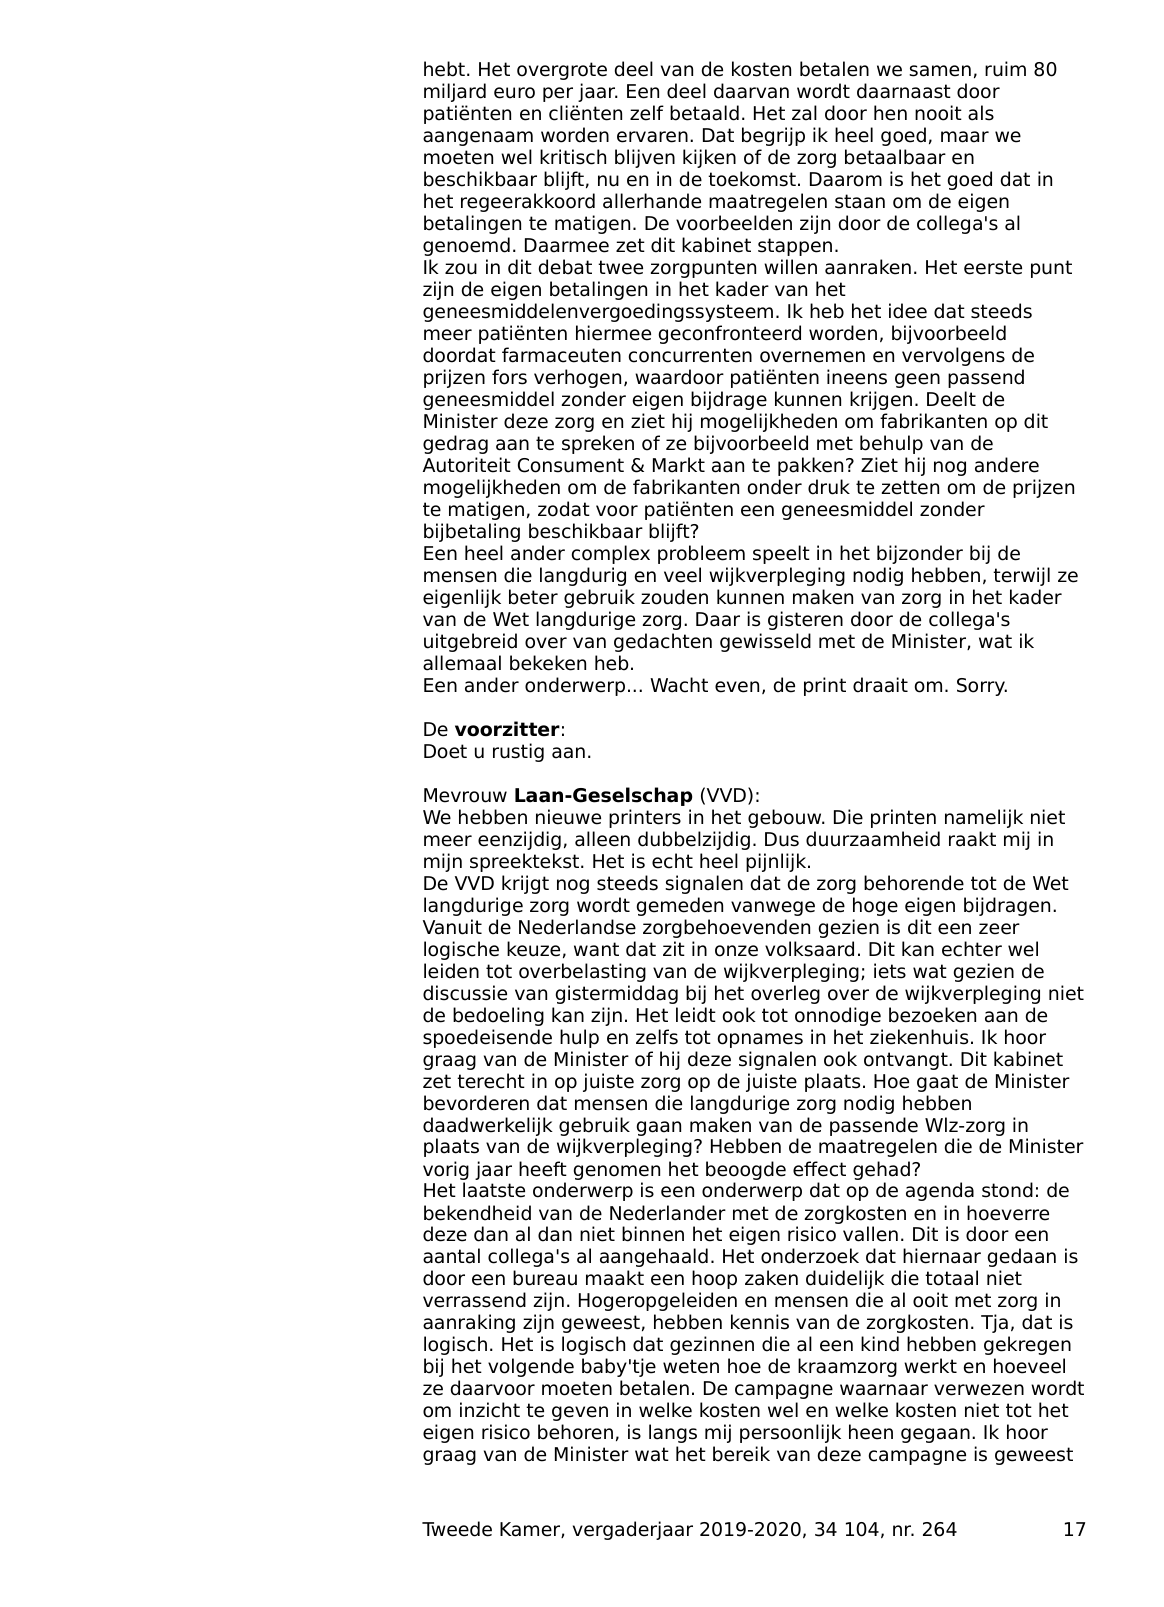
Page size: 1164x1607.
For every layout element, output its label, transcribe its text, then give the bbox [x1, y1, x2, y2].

text Doet u rustig aan. [422, 741, 1087, 763]
text Een ander onderwerp... Wacht even, de print draait om. Sorry. [422, 674, 1087, 696]
text De VVD krijgt nog steeds signalen dat de zorg behorende tot de Wet langdurige zorg wordt gemeden vanwege de hoge eigen bijdragen. Vanuit de Nederlandse zorgbehoevenden gezien is dit een zeer logische keuze, want dat zit in onze volksaard. Dit kan echter wel leiden tot overbelasting van de wijkverpleging; iets wat gezien de discussie van gistermiddag bij het overleg over de wijkverpleging niet de bedoeling kan zijn. Het leidt ook tot onnodige bezoeken aan de spoedeisende hulp en zelfs tot opnames in het ziekenhuis. Ik hoor graag van de Minister of hij deze signalen ook ontvangt. Dit kabinet zet terecht in op juiste zorg op de juiste plaats. Hoe gaat de Minister bevorderen dat mensen die langdurige zorg nodig hebben daadwerkelijk gebruik gaan maken van de passende Wlz-zorg in plaats van de wijkverpleging? Hebben de maatregelen die de Minister vorig jaar heeft genomen het beoogde effect gehad? [422, 873, 1087, 1180]
text Het laatste onderwerp is een onderwerp dat op de agenda stond: de bekendheid van de Nederlander met de zorgkosten en in hoeverre deze dan al dan niet binnen het eigen risico vallen. Dit is door een aantal collega's al aangehaald. Het onderzoek dat hiernaar gedaan is door een bureau maakt een hoop zaken duidelijk die totaal niet verrassend zijn. Hogeropgeleiden en mensen die al ooit met zorg in aanraking zijn geweest, hebben kennis van de zorgkosten. Tja, dat is logisch. Het is logisch dat gezinnen die al een kind hebben gekregen bij het volgende baby'tje weten hoe de kraamzorg werkt en hoeveel ze daarvoor moeten betalen. De campagne waarnaar verwezen wordt om inzicht te geven in welke kosten wel en welke kosten niet tot het eigen risico behoren, is langs mij persoonlijk heen gegaan. Ik hoor graag van de Minister wat het bereik van deze campagne is geweest [422, 1180, 1087, 1466]
text hebt. Het overgrote deel van de kosten betalen we samen, ruim 80 miljard euro per jaar. Een deel daarvan wordt daarnaast door patiënten en cliënten zelf betaald. Het zal door hen nooit als aangenaam worden ervaren. Dat begrijp ik heel goed, maar we moeten wel kritisch blijven kijken of de zorg betaalbaar en beschikbaar blijft, nu en in de toekomst. Daarom is het goed dat in het regeerakkoord allerhande maatregelen staan om de eigen betalingen te matigen. De voorbeelden zijn door de collega's al genoemd. Daarmee zet dit kabinet stappen. [422, 59, 1087, 257]
text We hebben nieuwe printers in het gebouw. Die printen namelijk niet meer eenzijdig, alleen dubbelzijdig. Dus duurzaamheid raakt mij in mijn spreektekst. Het is echt heel pijnlijk. [422, 807, 1087, 873]
text De voorzitter: [422, 719, 1087, 741]
text Mevrouw Laan-Geselschap (VVD): [422, 785, 1087, 807]
text Ik zou in dit debat twee zorgpunten willen aanraken. Het eerste punt zijn de eigen betalingen in het kader van het geneesmiddelenvergoedingssysteem. Ik heb het idee dat steeds meer patiënten hiermee geconfronteerd worden, bijvoorbeeld doordat farmaceuten concurrenten overnemen en vervolgens de prijzen fors verhogen, waardoor patiënten ineens geen passend geneesmiddel zonder eigen bijdrage kunnen krijgen. Deelt de Minister deze zorg en ziet hij mogelijkheden om fabrikanten op dit gedrag aan te spreken of ze bijvoorbeeld met behulp van de Autoriteit Consument & Markt aan te pakken? Ziet hij nog andere mogelijkheden om de fabrikanten onder druk te zetten om de prijzen te matigen, zodat voor patiënten een geneesmiddel zonder bijbetaling beschikbaar blijft? [422, 257, 1087, 543]
text Een heel ander complex probleem speelt in het bijzonder bij de mensen die langdurig en veel wijkverpleging nodig hebben, terwijl ze eigenlijk beter gebruik zouden kunnen maken van zorg in het kader van de Wet langdurige zorg. Daar is gisteren door de collega's uitgebreid over van gedachten gewisseld met de Minister, wat ik allemaal bekeken heb. [422, 543, 1087, 674]
